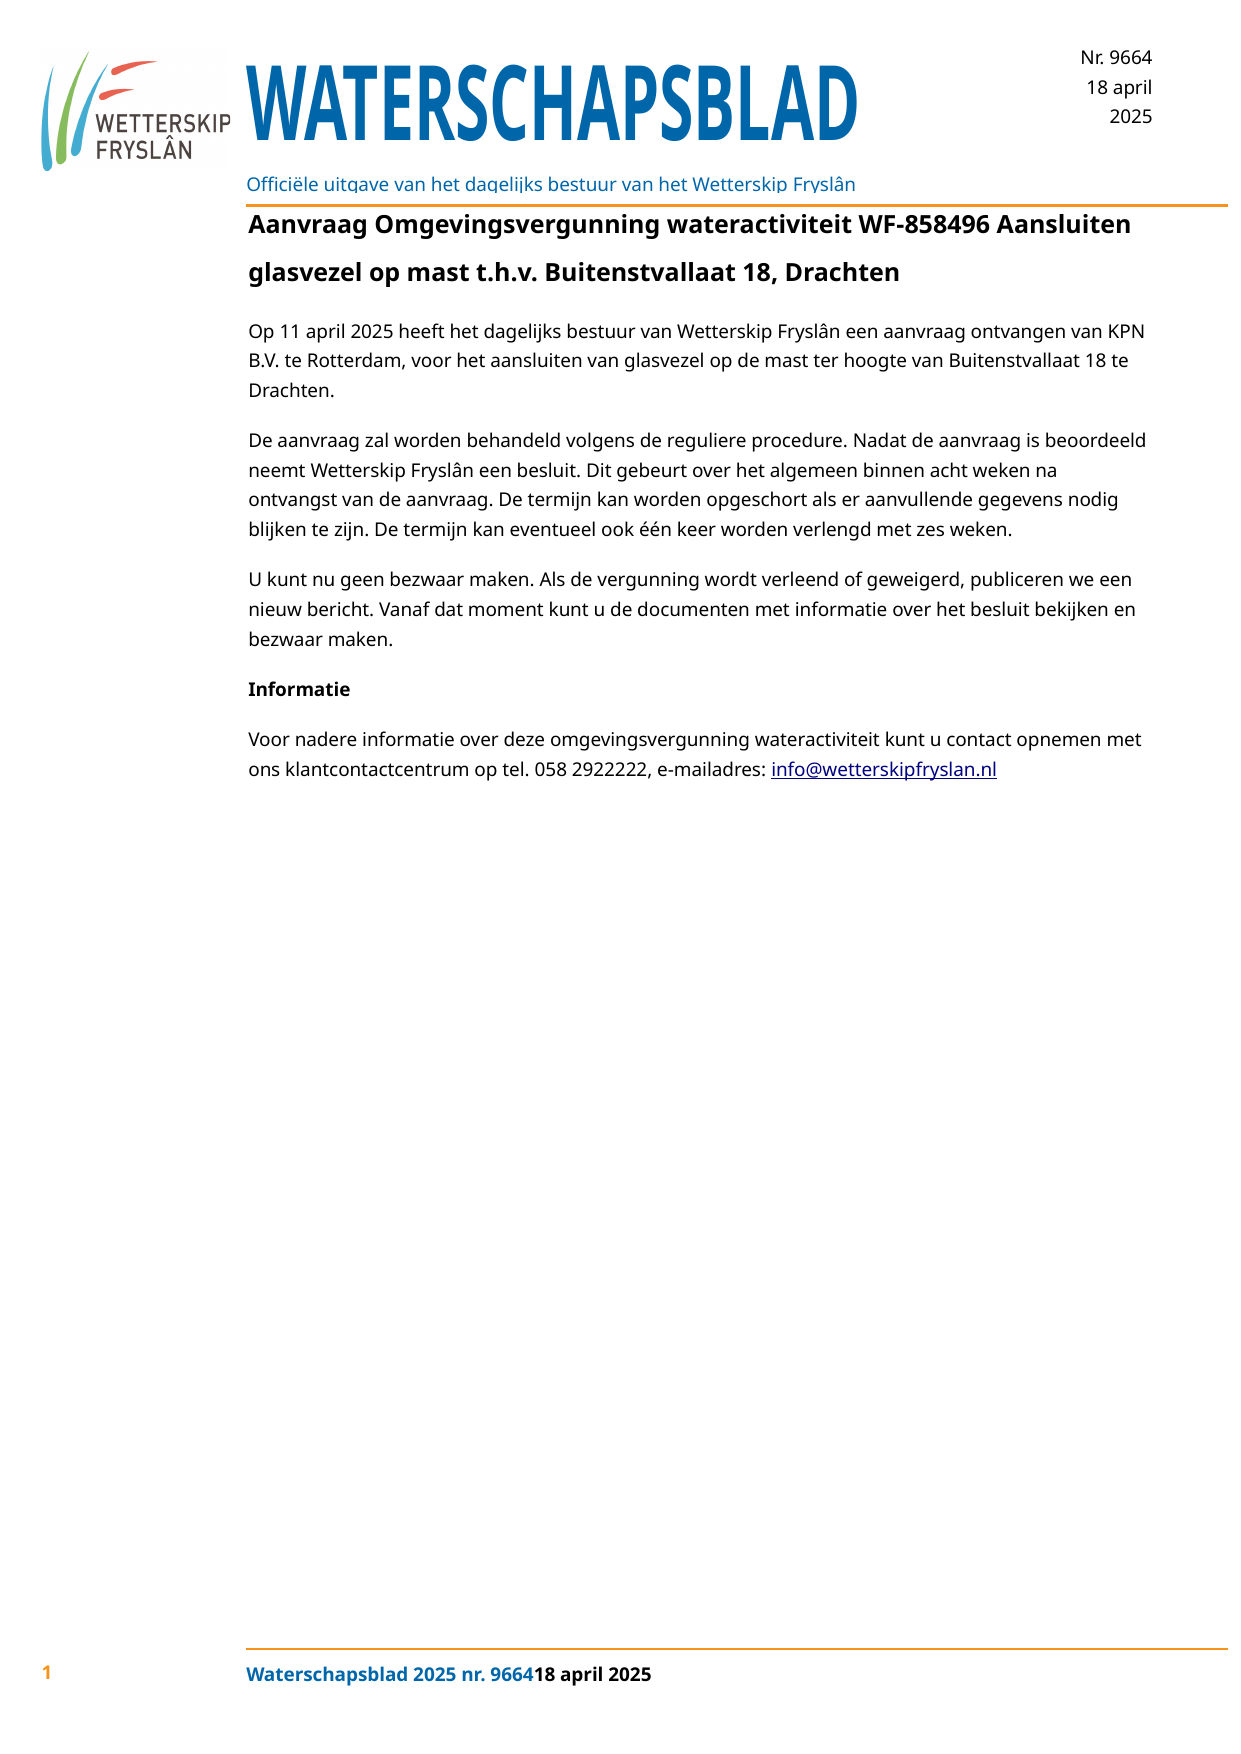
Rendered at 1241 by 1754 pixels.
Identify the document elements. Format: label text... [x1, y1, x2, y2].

text U kunt nu geen bezwaar maken. Als de vergunning wordt verleend of geweigerd, publiceren we een nieuw bericht. Vanaf dat moment kunt u de documenten met informatie over het besluit bekijken en bezwaar maken. [248, 567, 1152, 652]
text Informatie [248, 676, 1152, 702]
text Aanvraag Omgevingsvergunning wateractiviteit WF-858496 Aansluiten glasvezel op mast t.h.v. Buitenstvallaat 18, Drachten [248, 207, 1152, 288]
text Voor nadere informatie over deze omgevingsvergunning wateractiviteit kunt u contact opnemen met ons klantcontactcentrum op tel. 058 2922222, e-mailadres: info@wetterskipfryslan.nl [248, 727, 1152, 782]
picture [41, 47, 231, 172]
text De aanvraag zal worden behandeld volgens de reguliere procedure. Nadat de aanvraag is beoordeeld neemt Wetterskip Fryslân een besluit. Dit gebeurt over het algemeen binnen acht weken na ontvangst van de aanvraag. De termijn kan worden opgeschort als er aanvullende gegevens nodig blijken te zijn. De termijn kan eventueel ook één keer worden verlengd met zes weken. [248, 427, 1152, 542]
text Op 11 april 2025 heeft het dagelijks bestuur van Wetterskip Fryslân een aanvraag ontvangen van KPN B.V. te Rotterdam, voor het aansluiten van glasvezel op de mast ter hoogte van Buitenstvallaat 18 te Drachten. [248, 318, 1152, 403]
